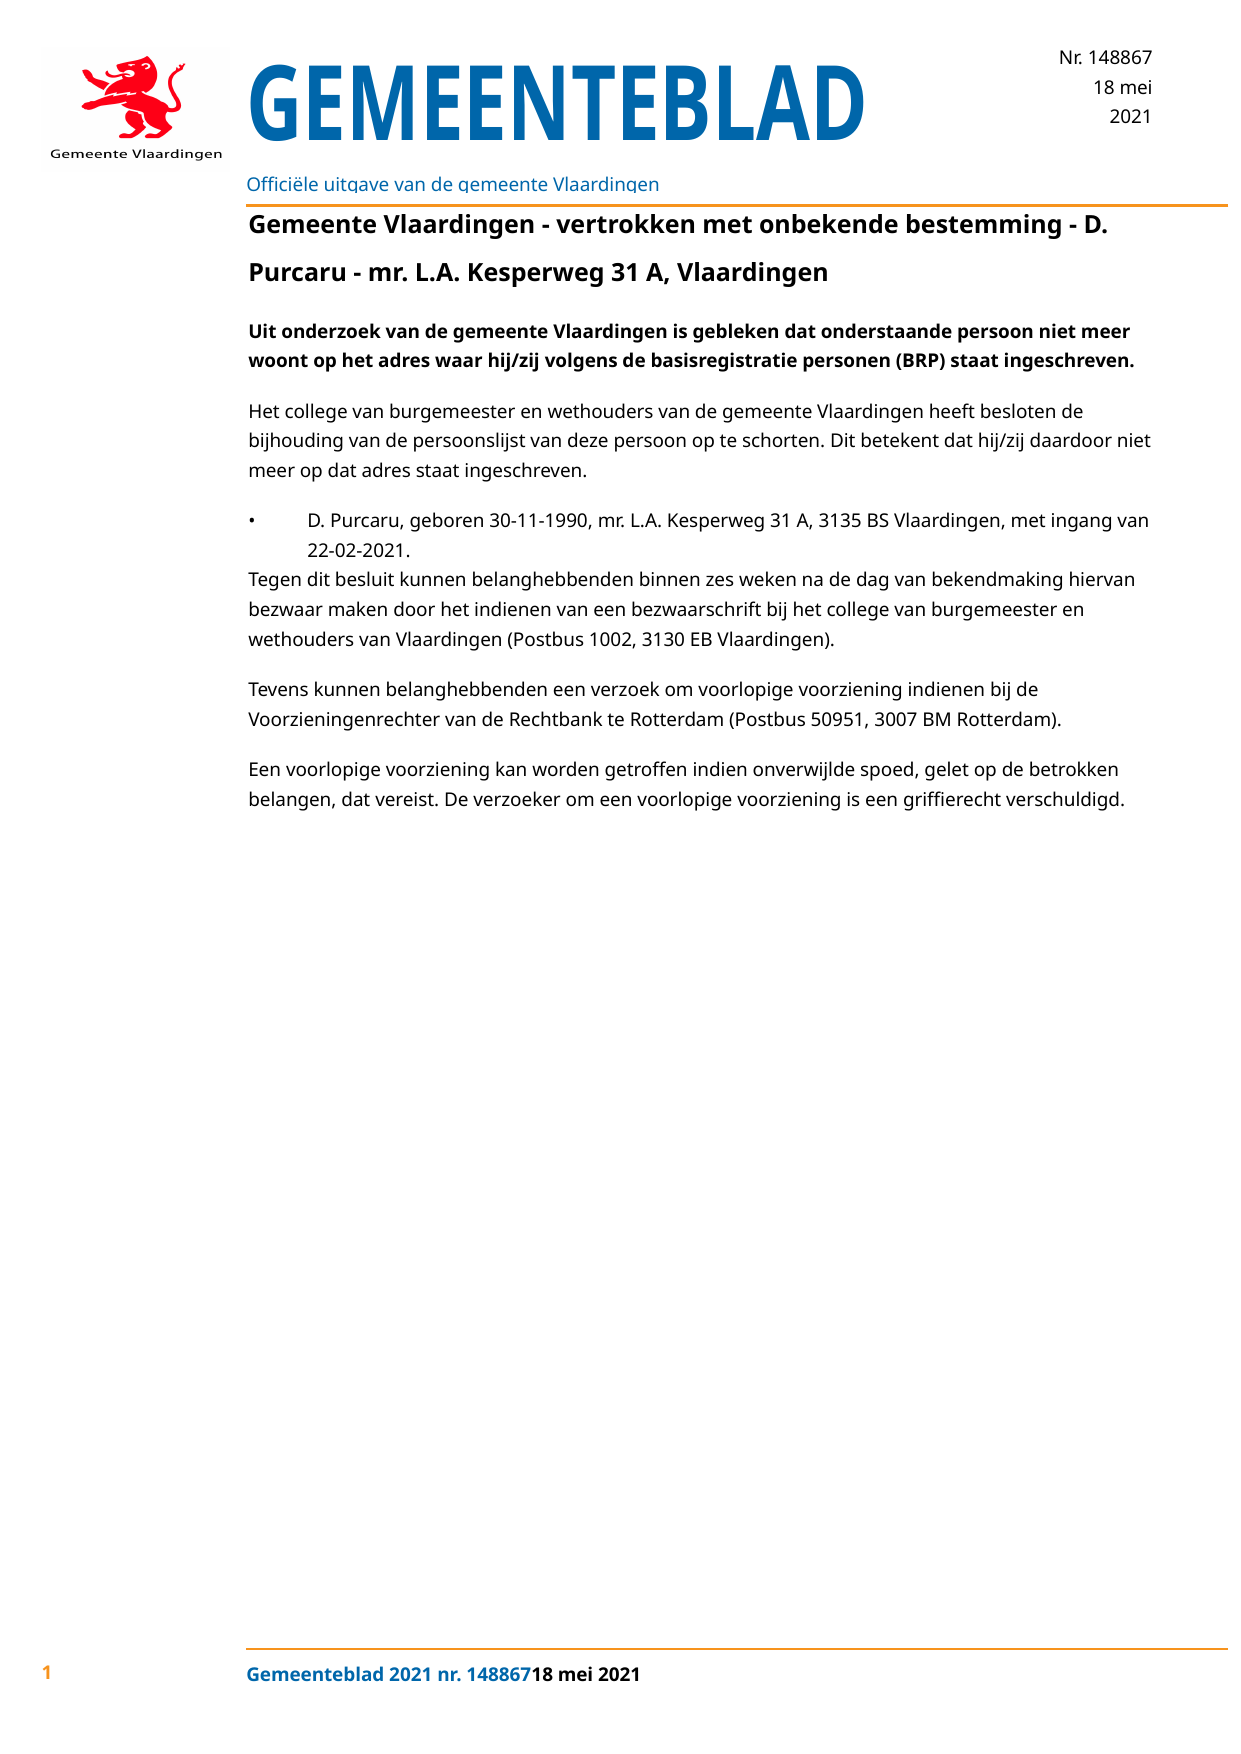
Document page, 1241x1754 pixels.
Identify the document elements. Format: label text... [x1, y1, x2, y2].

list D. Purcaru, geboren 30-11-1990, mr. L.A. Kesperweg 31 A, 3135 BS Vlaardingen, met ingang van 22-02-2021. [248, 507, 1152, 563]
picture [41, 47, 231, 172]
text Tevens kunnen belanghebbenden een verzoek om voorlopige voorziening indienen bij de Voorzieningenrechter van de Rechtbank te Rotterdam (Postbus 50951, 3007 BM Rotterdam). [248, 676, 1152, 732]
text Het college van burgemeester en wethouders van de gemeente Vlaardingen heeft besloten de bijhouding van de persoonslijst van deze persoon op te schorten. Dit betekent dat hij/zij daardoor niet meer op dat adres staat ingeschreven. [248, 398, 1152, 483]
text Tegen dit besluit kunnen belanghebbenden binnen zes weken na de dag van bekendmaking hiervan bezwaar maken door het indienen van een bezwaarschrift bij het college van burgemeester en wethouders van Vlaardingen (Postbus 1002, 3130 EB Vlaardingen). [248, 567, 1152, 652]
text Gemeente Vlaardingen - vertrokken met onbekende bestemming - D. Purcaru - mr. L.A. Kesperweg 31 A, Vlaardingen [248, 207, 1152, 288]
text Uit onderzoek van de gemeente Vlaardingen is gebleken dat onderstaande persoon niet meer woont op het adres waar hij/zij volgens de basisregistratie personen (BRP) staat ingeschreven. [248, 318, 1152, 373]
text Een voorlopige voorziening kan worden getroffen indien onverwijlde spoed, gelet op de betrokken belangen, dat vereist. De verzoeker om een voorlopige voorziening is een griffierecht verschuldigd. [248, 756, 1152, 812]
